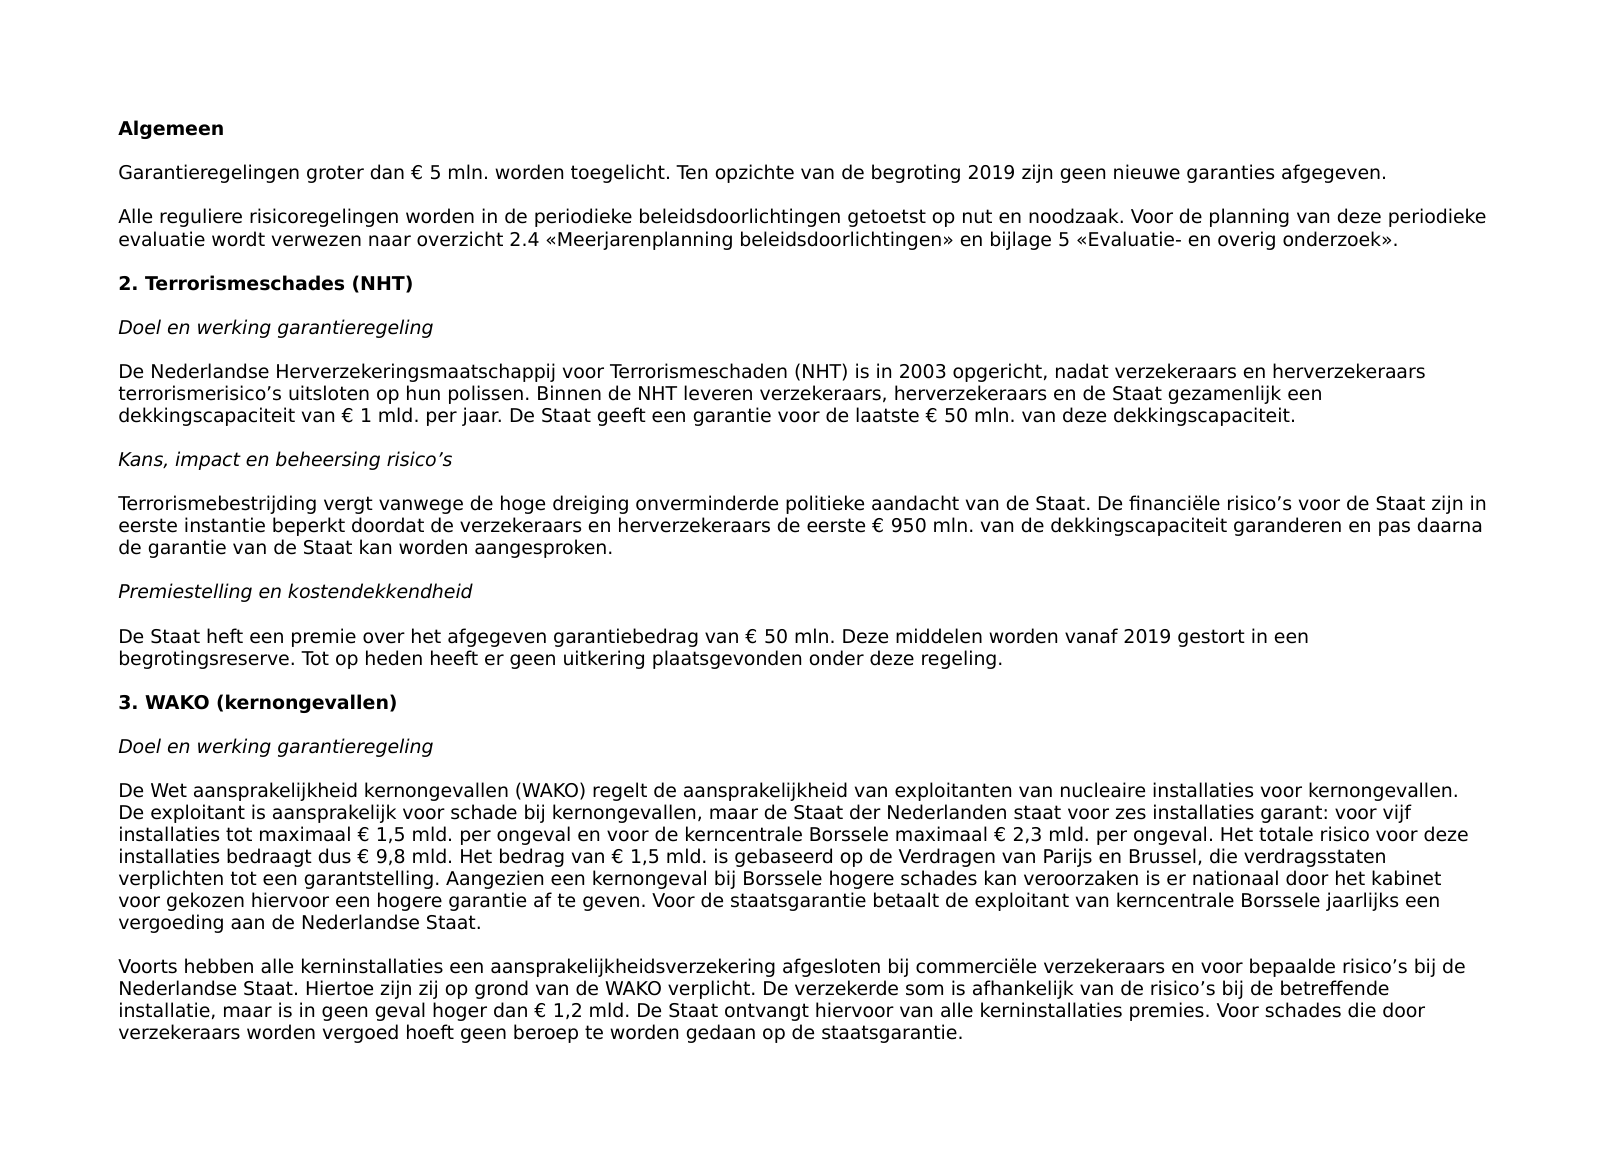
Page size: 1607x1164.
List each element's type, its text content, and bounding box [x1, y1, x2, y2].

text De Staat heft een premie over het afgegeven garantiebedrag van € 50 mln. Deze middelen worden vanaf 2019 gestort in een begrotingsreserve. Tot op heden heeft er geen uitkering plaatsgevonden onder deze regeling. [118, 626, 1488, 669]
subtitle 3. WAKO (kernongevallen) [118, 692, 1488, 714]
text Terrorismebestrijding vergt vanwege de hoge dreiging onverminderde politieke aandacht van de Staat. De financiële risico’s voor de Staat zijn in eerste instantie beperkt doordat de verzekeraars en herverzekeraars de eerste € 950 mln. van de dekkingscapaciteit garanderen en pas daarna de garantie van de Staat kan worden aangesproken. [118, 493, 1488, 559]
subtitle Doel en werking garantieregeling [118, 317, 1488, 339]
subtitle 2. Terrorismeschades (NHT) [118, 273, 1488, 294]
subtitle Algemeen [118, 118, 1488, 140]
subtitle Premiestelling en kostendekkendheid [118, 581, 1488, 603]
subtitle Kans, impact en beheersing risico’s [118, 449, 1488, 471]
text Alle reguliere risicoregelingen worden in de periodieke beleidsdoorlichtingen getoetst op nut en noodzaak. Voor de planning van deze periodieke evaluatie wordt verwezen naar overzicht 2.4 «Meerjarenplanning beleidsdoorlichtingen» en bijlage 5 «Evaluatie- en overig onderzoek». [118, 206, 1488, 250]
text Voorts hebben alle kerninstallaties een aansprakelijkheidsverzekering afgesloten bij commerciële verzekeraars en voor bepaalde risico’s bij de Nederlandse Staat. Hiertoe zijn zij op grond van de WAKO verplicht. De verzekerde som is afhankelijk van de risico’s bij de betreffende installatie, maar is in geen geval hoger dan € 1,2 mld. De Staat ontvangt hiervoor van alle kerninstallaties premies. Voor schades die door verzekeraars worden vergoed hoeft geen beroep te worden gedaan op de staatsgarantie. [118, 956, 1488, 1044]
text De Nederlandse Herverzekeringsmaatschappij voor Terrorismeschaden (NHT) is in 2003 opgericht, nadat verzekeraars en herverzekeraars terrorismerisico’s uitsloten op hun polissen. Binnen de NHT leveren verzekeraars, herverzekeraars en de Staat gezamenlijk een dekkingscapaciteit van € 1 mld. per jaar. De Staat geeft een garantie voor de laatste € 50 mln. van deze dekkingscapaciteit. [118, 361, 1488, 427]
text Garantieregelingen groter dan € 5 mln. worden toegelicht. Ten opzichte van de begroting 2019 zijn geen nieuwe garanties afgegeven. [118, 162, 1488, 184]
subtitle Doel en werking garantieregeling [118, 736, 1488, 758]
text De Wet aansprakelijkheid kernongevallen (WAKO) regelt de aansprakelijkheid van exploitanten van nucleaire installaties voor kernongevallen. De exploitant is aansprakelijk voor schade bij kernongevallen, maar de Staat der Nederlanden staat voor zes installaties garant: voor vijf installaties tot maximaal € 1,5 mld. per ongeval en voor de kerncentrale Borssele maximaal € 2,3 mld. per ongeval. Het totale risico voor deze installaties bedraagt dus € 9,8 mld. Het bedrag van € 1,5 mld. is gebaseerd op de Verdragen van Parijs en Brussel, die verdragsstaten verplichten tot een garantstelling. Aangezien een kernongeval bij Borssele hogere schades kan veroorzaken is er nationaal door het kabinet voor gekozen hiervoor een hogere garantie af te geven. Voor de staatsgarantie betaalt de exploitant van kerncentrale Borssele jaarlijks een vergoeding aan de Nederlandse Staat. [118, 780, 1488, 934]
